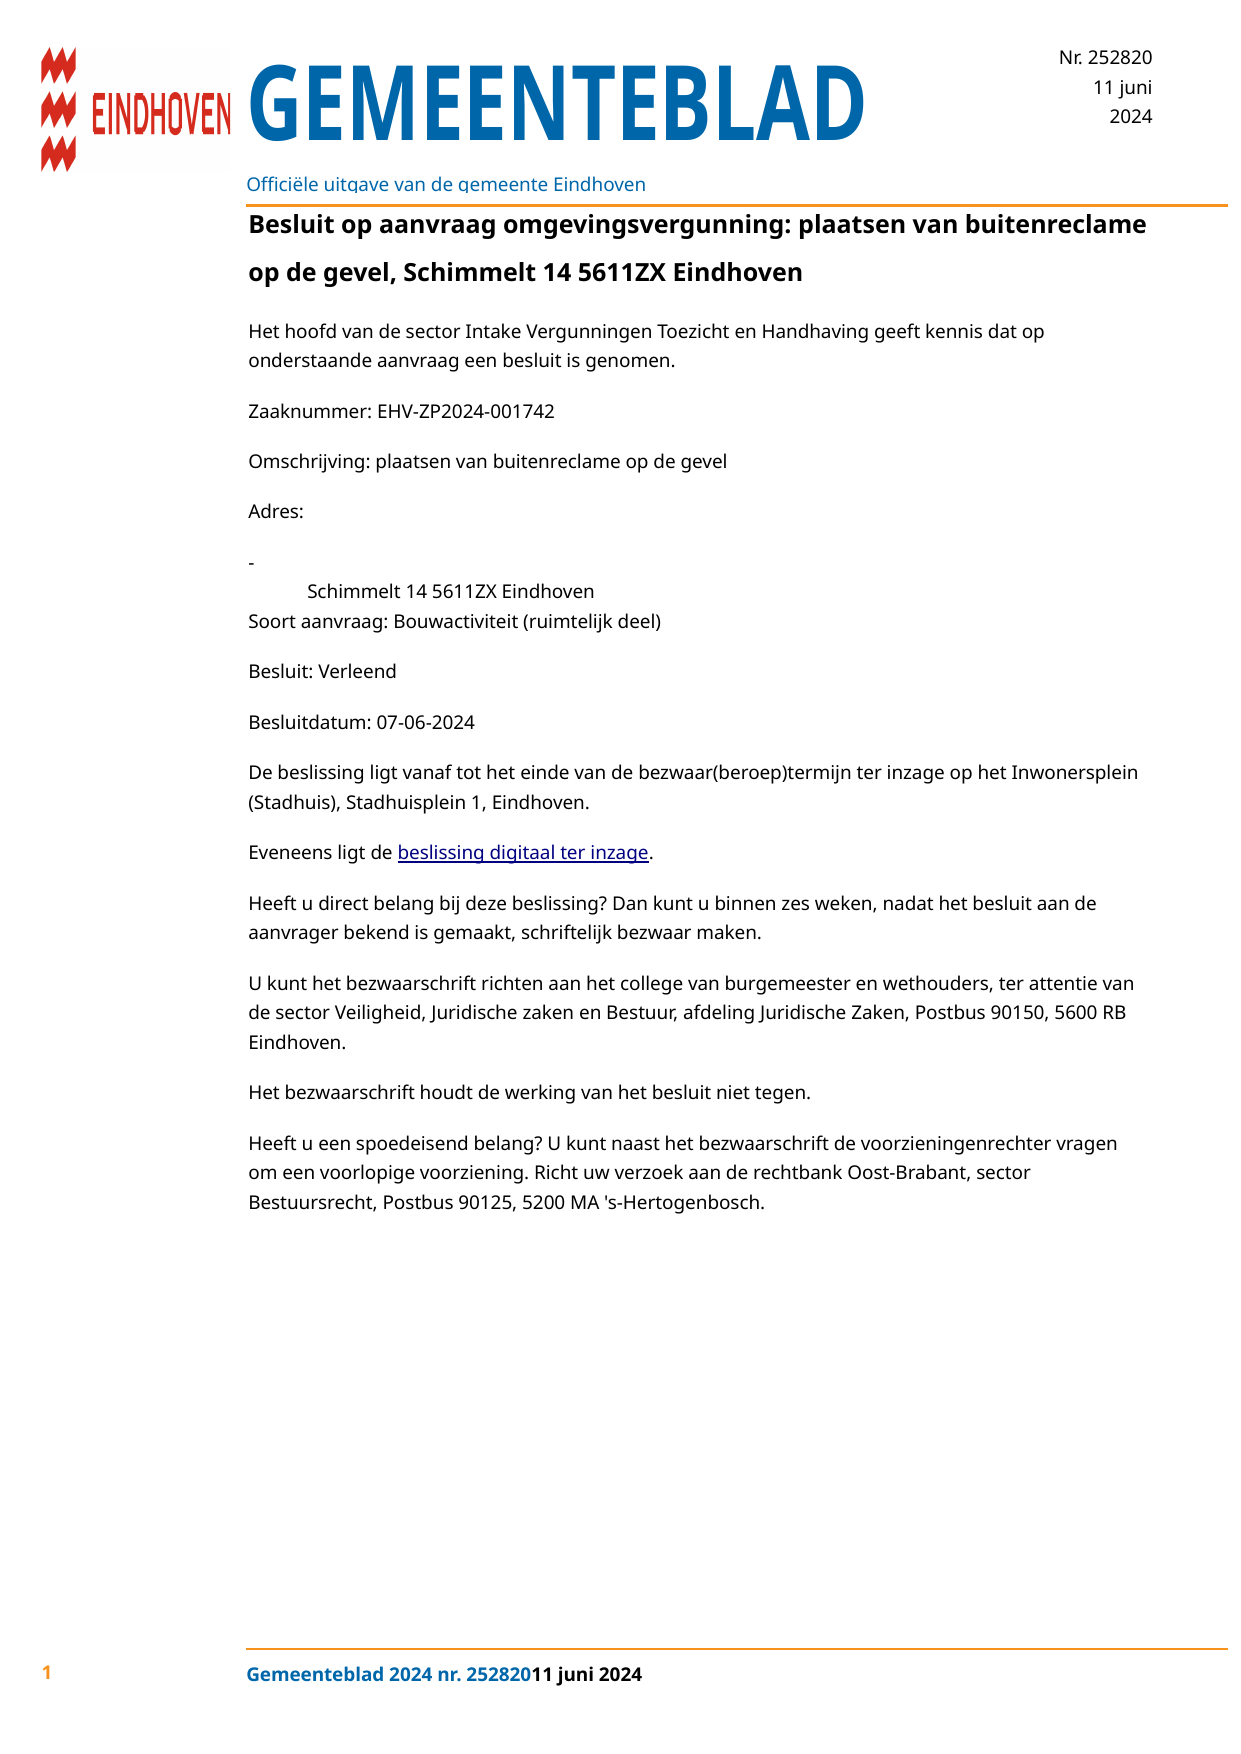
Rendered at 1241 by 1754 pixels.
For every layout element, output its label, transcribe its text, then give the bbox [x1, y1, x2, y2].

text Omschrijving: plaatsen van buitenreclame op de gevel [248, 448, 1152, 474]
picture [41, 47, 231, 172]
text Adres: [248, 499, 1152, 524]
text Besluitdatum: 07-06-2024 [248, 709, 1152, 735]
text Besluit: Verleend [248, 659, 1152, 684]
text U kunt het bezwaarschrift richten aan het college van burgemeester en wethouders, ter attentie van de sector Veiligheid, Juridische zaken en Bestuur, afdeling Juridische Zaken, Postbus 90150, 5600 RB Eindhoven. [248, 970, 1152, 1055]
text Heeft u een spoedeisend belang? U kunt naast het bezwaarschrift de voorzieningenrechter vragen om een voorlopige voorziening. Richt uw verzoek aan de rechtbank Oost-Brabant, sector Bestuursrecht, Postbus 90125, 5200 MA 's-Hertogenbosch. [248, 1130, 1152, 1215]
text Heeft u direct belang bij deze beslissing? Dan kunt u binnen zes weken, nadat het besluit aan de aanvrager bekend is gemaakt, schriftelijk bezwaar maken. [248, 890, 1152, 945]
list Schimmelt 14 5611ZX Eindhoven [248, 579, 1152, 604]
text Besluit op aanvraag omgevingsvergunning: plaatsen van buitenreclame op de gevel, Schimmelt 14 5611ZX Eindhoven [248, 207, 1152, 288]
text Soort aanvraag: Bouwactiviteit (ruimtelijk deel) [248, 608, 1152, 634]
text Het hoofd van de sector Intake Vergunningen Toezicht en Handhaving geeft kennis dat op onderstaande aanvraag een besluit is genomen. [248, 318, 1152, 373]
text Het bezwaarschrift houdt de werking van het besluit niet tegen. [248, 1079, 1152, 1105]
text Eveneens ligt de beslissing digitaal ter inzage. [248, 839, 1152, 865]
text Zaaknummer: EHV-ZP2024-001742 [248, 398, 1152, 424]
text De beslissing ligt vanaf tot het einde van de bezwaar(beroep)termijn ter inzage op het Inwonersplein (Stadhuis), Stadhuisplein 1, Eindhoven. [248, 759, 1152, 815]
